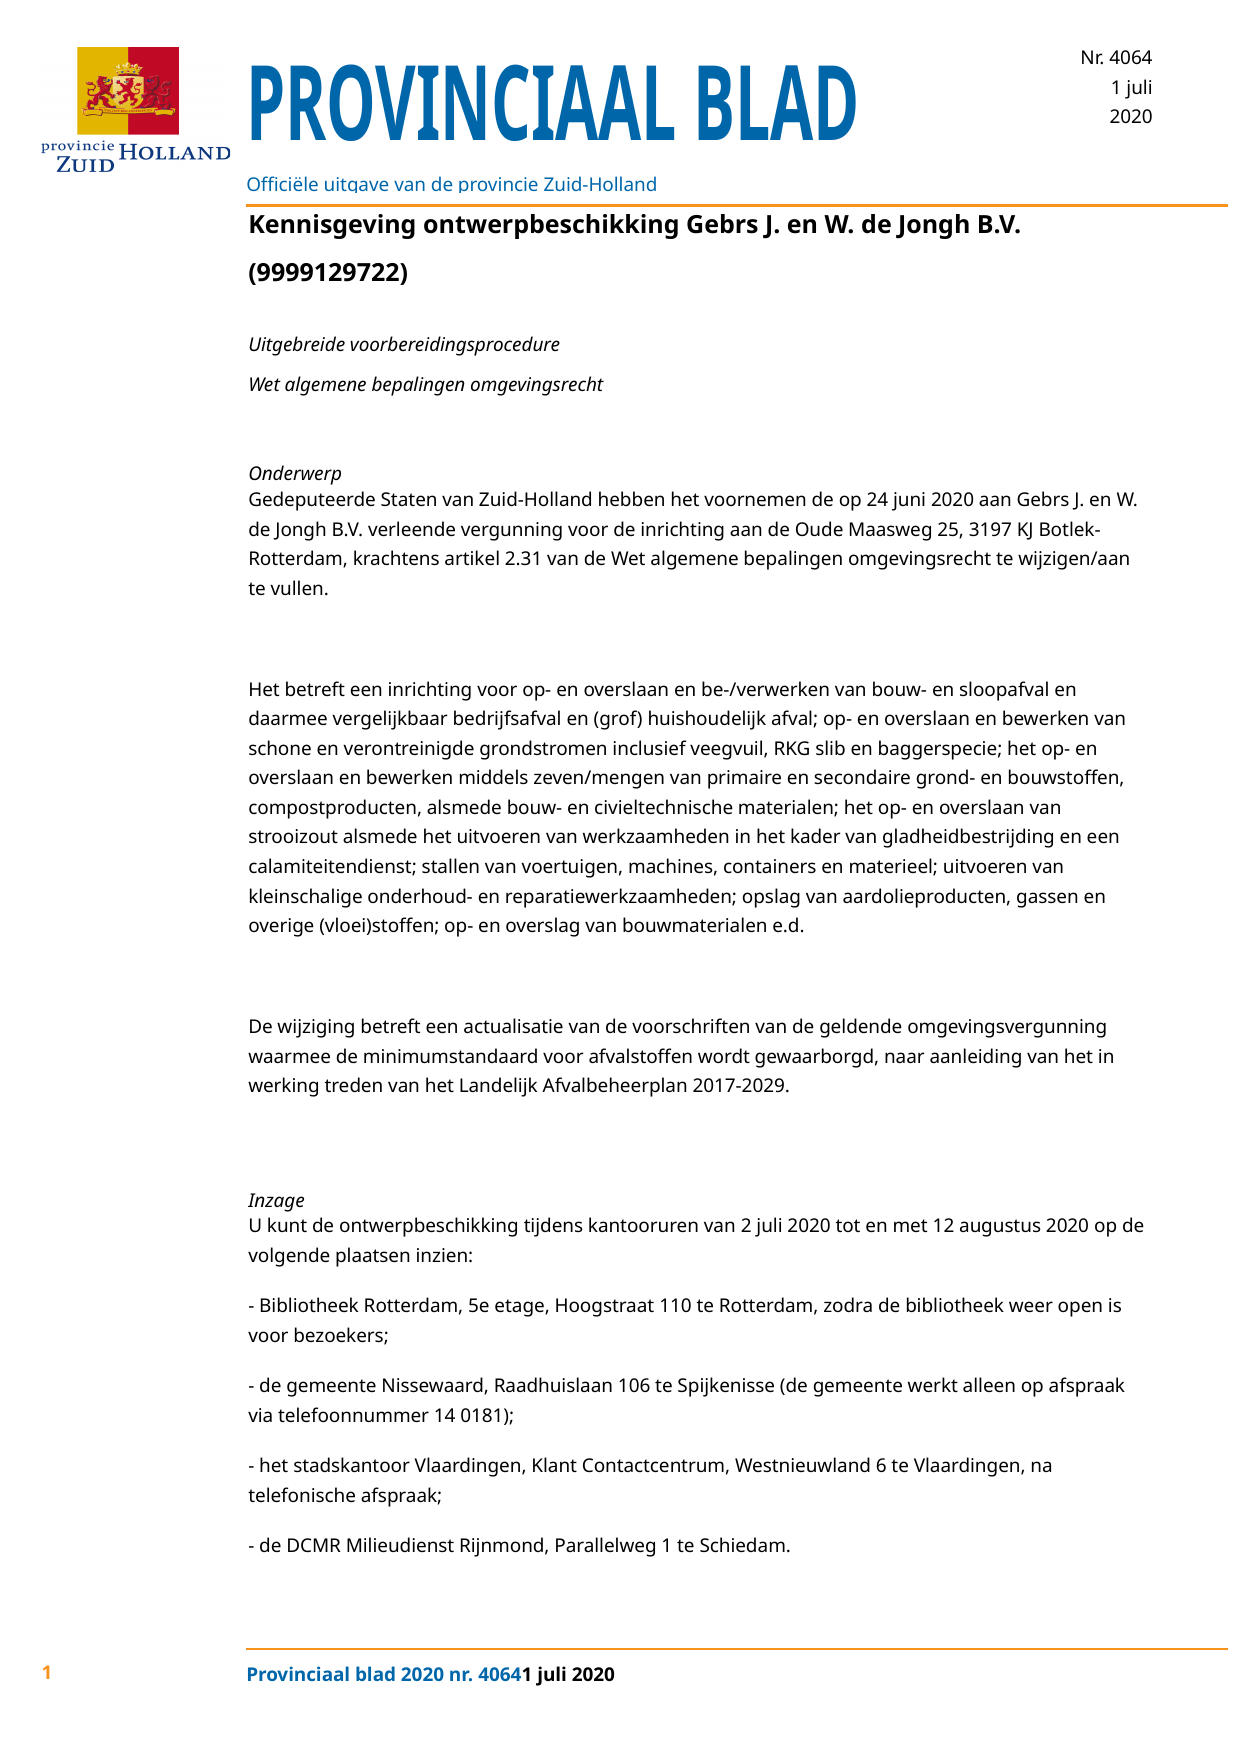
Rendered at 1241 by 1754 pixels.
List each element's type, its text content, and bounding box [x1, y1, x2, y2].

text - het stadskantoor Vlaardingen, Klant Contactcentrum, Westnieuwland 6 te Vlaardingen, na telefonische afspraak; [248, 1452, 1152, 1508]
text Wet algemene bepalingen omgevingsrecht [248, 371, 1152, 396]
text Gedeputeerde Staten van Zuid-Holland hebben het voornemen de op 24 juni 2020 aan Gebrs J. en W. de Jongh B.V. verleende vergunning voor de inrichting aan de Oude Maasweg 25, 3197 KJ Botlek-Rotterdam, krachtens artikel 2.31 van de Wet algemene bepalingen omgevingsrecht te wijzigen/aan te vullen. [248, 486, 1152, 601]
picture [41, 47, 231, 172]
text U kunt de ontwerpbeschikking tijdens kantooruren van 2 juli 2020 tot en met 12 augustus 2020 op de volgende plaatsen inzien: [248, 1212, 1152, 1268]
text - de gemeente Nissewaard, Raadhuislaan 106 te Spijkenisse (de gemeente werkt alleen op afspraak via telefoonnummer 14 0181); [248, 1372, 1152, 1428]
text Uitgebreide voorbereidingsprocedure [248, 331, 1152, 357]
text - Bibliotheek Rotterdam, 5e etage, Hoogstraat 110 te Rotterdam, zodra de bibliotheek weer open is voor bezoekers; [248, 1292, 1152, 1348]
text Inzage [248, 1187, 1152, 1212]
text Kennisgeving ontwerpbeschikking Gebrs J. en W. de Jongh B.V. (9999129722) [248, 207, 1152, 288]
text Het betreft een inrichting voor op- en overslaan en be-/verwerken van bouw- en sloopafval en daarmee vergelijkbaar bedrijfsafval en (grof) huishoudelijk afval; op- en overslaan en bewerken van schone en verontreinigde grondstromen inclusief veegvuil, RKG slib en baggerspecie; het op- en overslaan en bewerken middels zeven/mengen van primaire en secondaire grond- en bouwstoffen, compostproducten, alsmede bouw- en civieltechnische materialen; het op- en overslaan van strooizout alsmede het uitvoeren van werkzaamheden in het kader van gladheidbestrijding en een calamiteitendienst; stallen van voertuigen, machines, containers en materieel; uitvoeren van kleinschalige onderhoud- en reparatiewerkzaamheden; opslag van aardolieproducten, gassen en overige (vloei)stoffen; op- en overslag van bouwmaterialen e.d. [248, 676, 1152, 938]
text De wijziging betreft een actualisatie van de voorschriften van de geldende omgevingsvergunning waarmee de minimumstandaard voor afvalstoffen wordt gewaarborgd, naar aanleiding van het in werking treden van het Landelijk Afvalbeheerplan 2017-2029. [248, 1013, 1152, 1098]
text - de DCMR Milieudienst Rijnmond, Parallelweg 1 te Schiedam. [248, 1532, 1152, 1558]
text Onderwerp [248, 460, 1152, 486]
